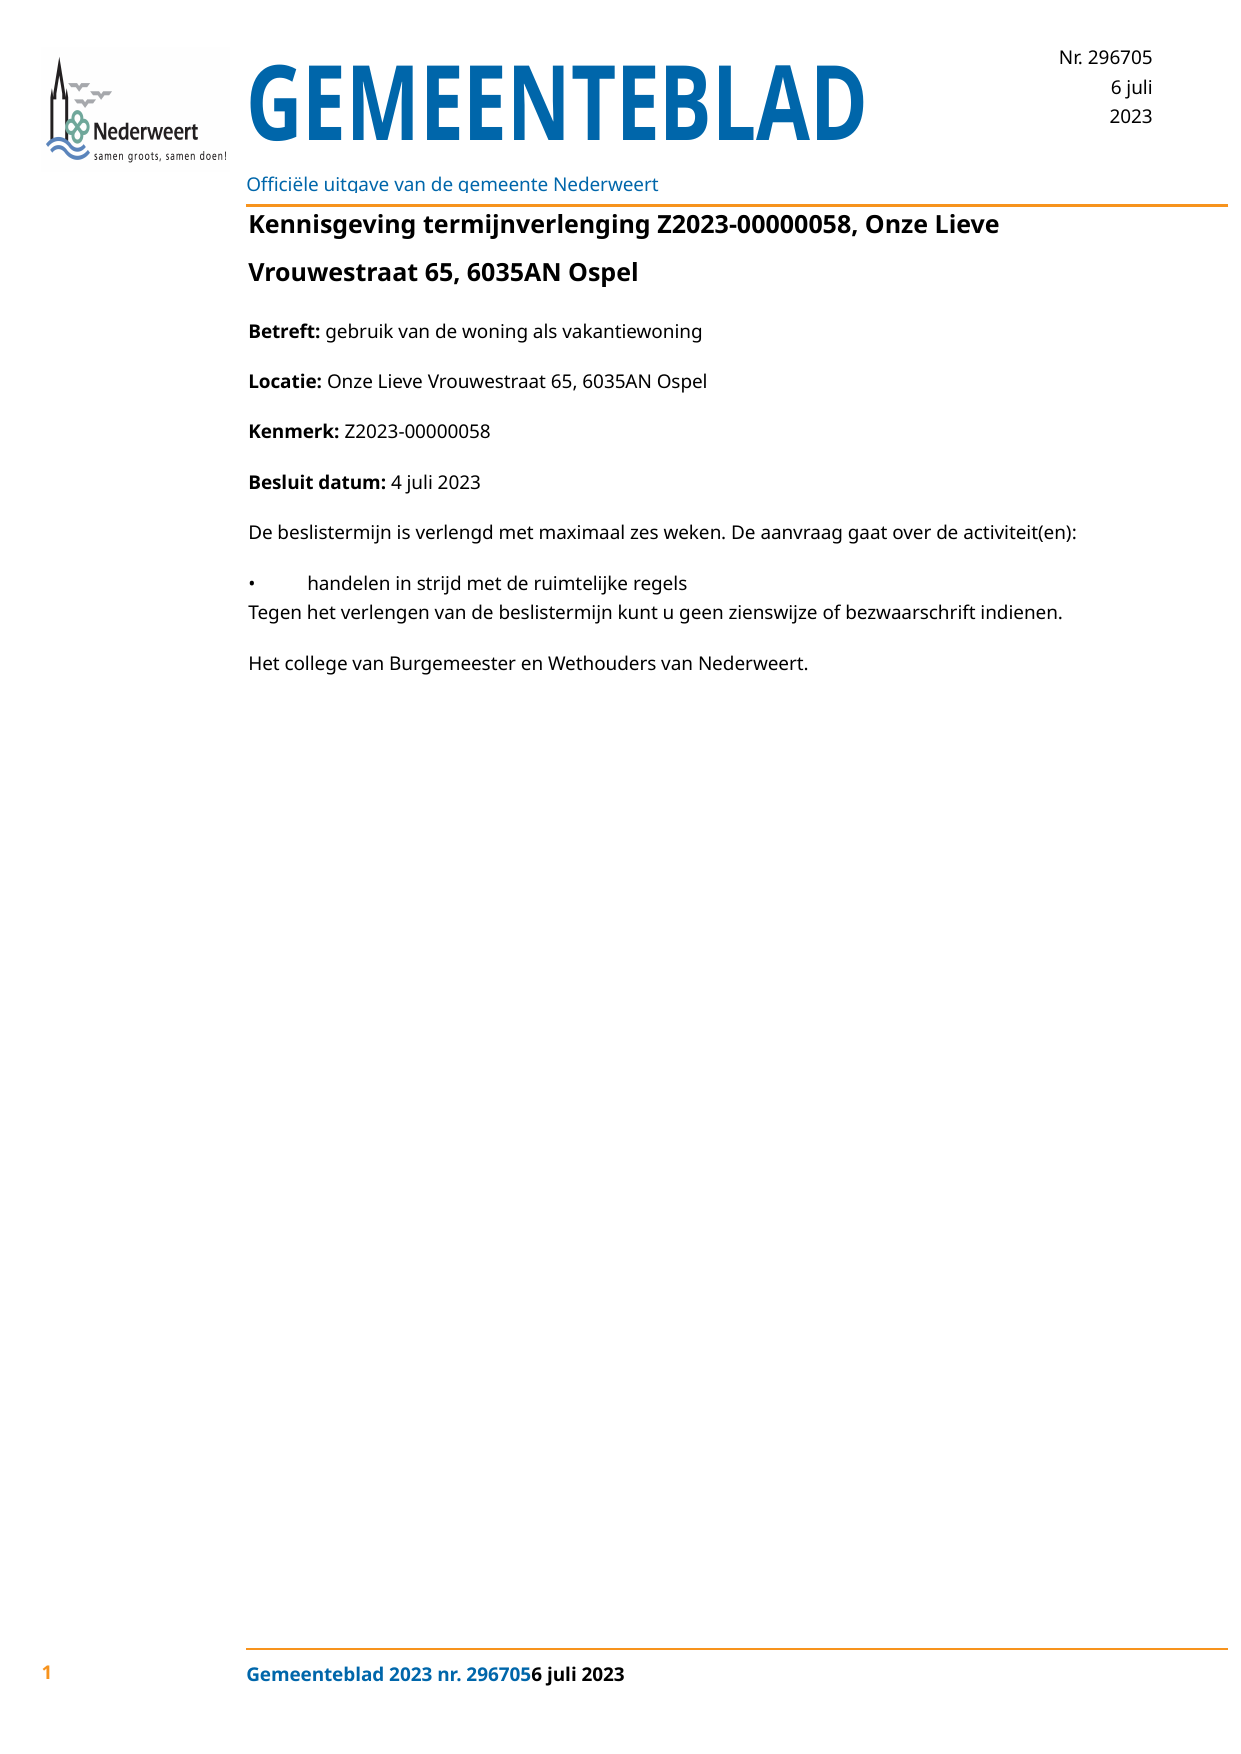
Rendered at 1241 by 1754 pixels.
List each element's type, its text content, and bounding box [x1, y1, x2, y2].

text Kennisgeving termijnverlenging Z2023-00000058, Onze Lieve Vrouwestraat 65, 6035AN Ospel [248, 207, 1152, 288]
text De beslistermijn is verlengd met maximaal zes weken. De aanvraag gaat over de activiteit(en): [248, 519, 1152, 545]
text Het college van Burgemeester en Wethouders van Nederweert. [248, 650, 1152, 676]
text Betreft: gebruik van de woning als vakantiewoning [248, 318, 1152, 344]
text Besluit datum: 4 juli 2023 [248, 469, 1152, 495]
text Kenmerk: Z2023-00000058 [248, 419, 1152, 444]
text Locatie: Onze Lieve Vrouwestraat 65, 6035AN Ospel [248, 368, 1152, 394]
text Tegen het verlengen van de beslistermijn kunt u geen zienswijze of bezwaarschrift indienen. [248, 599, 1152, 625]
list handelen in strijd met de ruimtelijke regels [248, 570, 1152, 596]
picture [41, 47, 231, 172]
